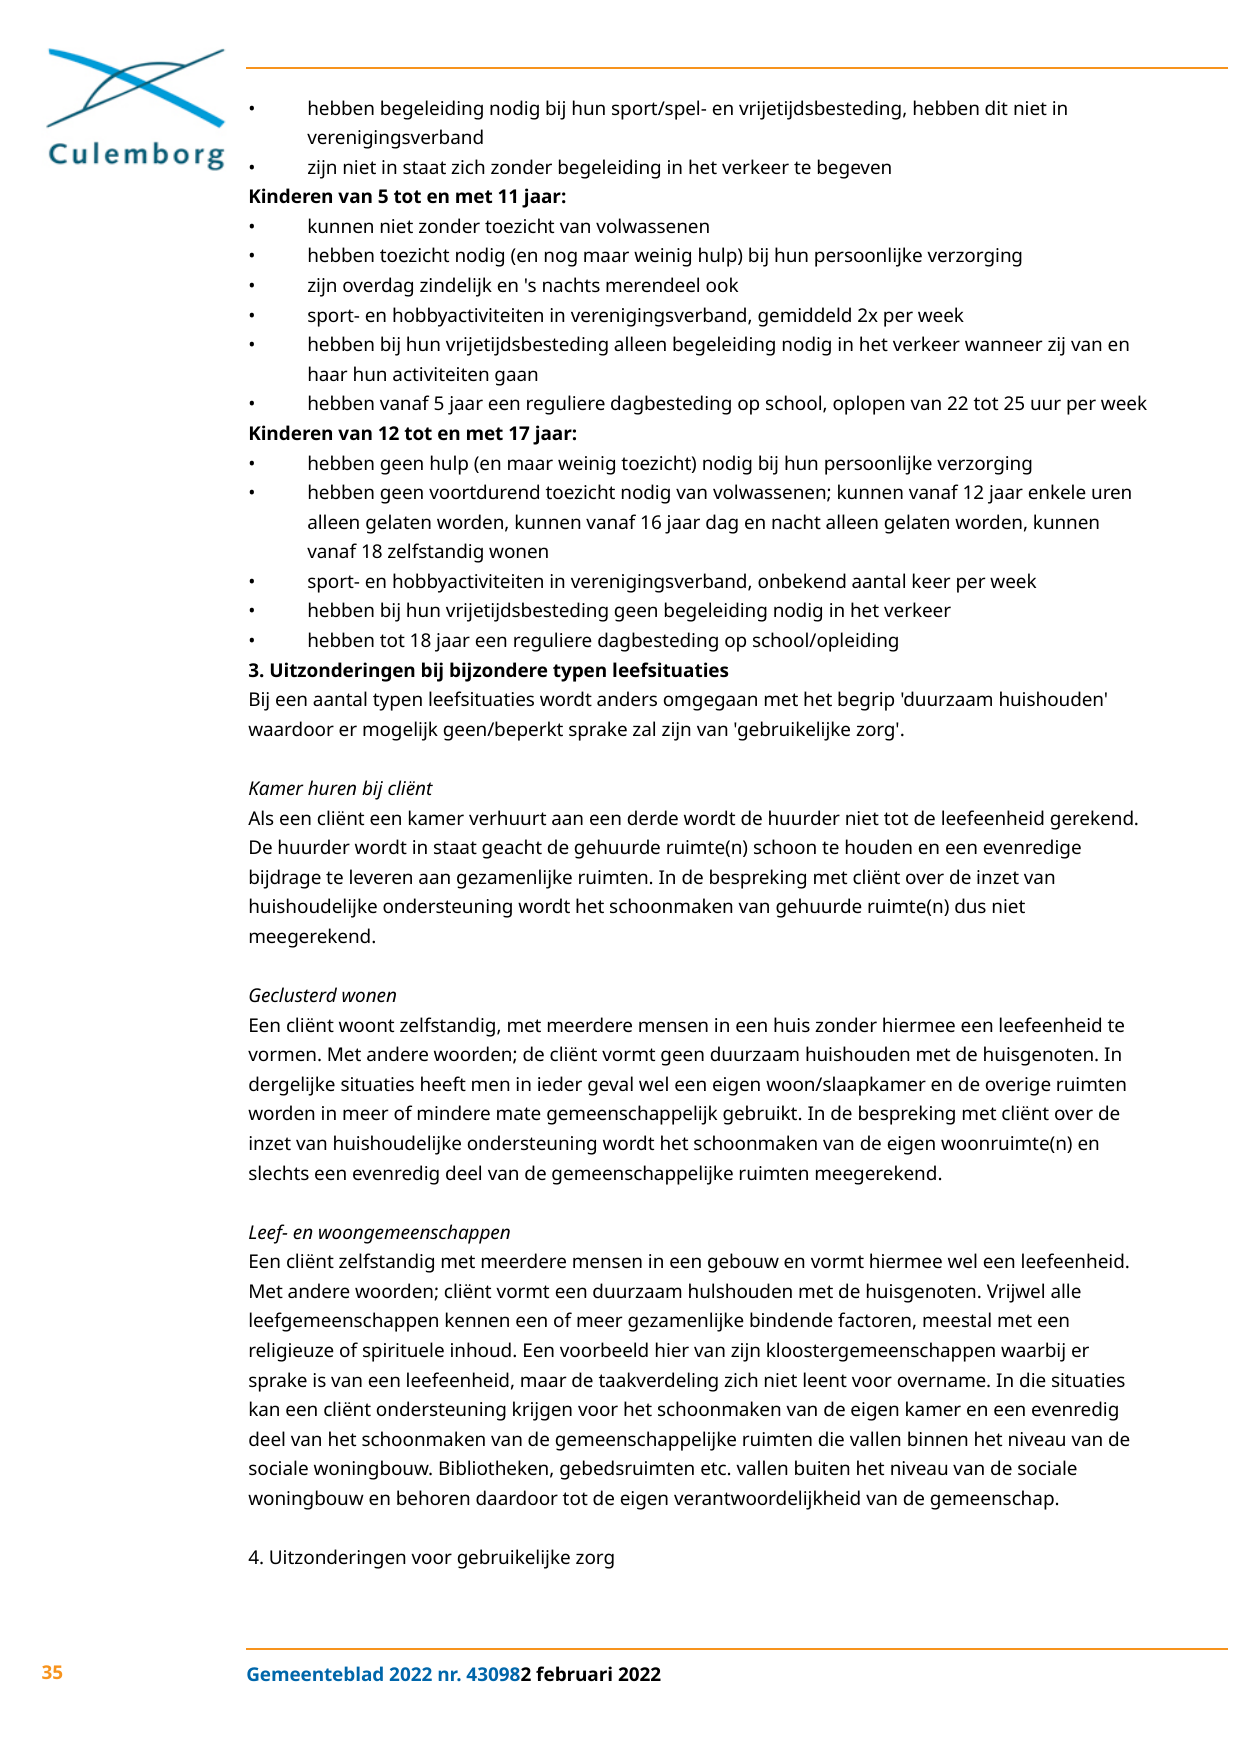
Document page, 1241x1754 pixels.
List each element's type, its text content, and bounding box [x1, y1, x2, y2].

list hebben begeleiding nodig bij hun sport/spel- en vrijetijdsbesteding, hebben dit niet in verenigingsverband [248, 95, 1152, 150]
list hebben toezicht nodig (en nog maar weinig hulp) bij hun persoonlijke verzorging [248, 243, 1152, 268]
text Geclusterd wonen [248, 982, 1152, 1008]
list hebben bij hun vrijetijdsbesteding geen begeleiding nodig in het verkeer [248, 598, 1152, 623]
list hebben vanaf 5 jaar een reguliere dagbesteding op school, oplopen van 22 tot 25 uur per week [248, 391, 1152, 416]
text Kamer huren bij cliënt [248, 775, 1152, 801]
list hebben bij hun vrijetijdsbesteding alleen begeleiding nodig in het verkeer wanneer zij van en haar hun activiteiten gaan [248, 331, 1152, 387]
text Kinderen van 12 tot en met 17 jaar: [248, 420, 1152, 446]
list hebben geen voortdurend toezicht nodig van volwassenen; kunnen vanaf 12 jaar enkele uren alleen gelaten worden, kunnen vanaf 16 jaar dag en nacht alleen gelaten worden, kunnen vanaf 18 zelfstandig wonen [248, 479, 1152, 564]
list zijn overdag zindelijk en 's nachts merendeel ook [248, 272, 1152, 298]
text Kinderen van 5 tot en met 11 jaar: [248, 183, 1152, 209]
text Een cliënt zelfstandig met meerdere mensen in een gebouw en vormt hiermee wel een leefeenheid. Met andere woorden; cliënt vormt een duurzaam hulshouden met de huisgenoten. Vrijwel alle leefgemeenschappen kennen een of meer gezamenlijke bindende factoren, meestal met een religieuze of spirituele inhoud. Een voorbeeld hier van zijn kloostergemeenschappen waarbij er sprake is van een leefeenheid, maar de taakverdeling zich niet leent voor overname. In die situaties kan een cliënt ondersteuning krijgen voor het schoonmaken van de eigen kamer en een evenredig deel van het schoonmaken van de gemeenschappelijke ruimten die vallen binnen het niveau van de sociale woningbouw. Bibliotheken, gebedsruimten etc. vallen buiten het niveau van de sociale woningbouw en behoren daardoor tot de eigen verantwoordelijkheid van de gemeenschap. [248, 1248, 1152, 1511]
list sport- en hobbyactiviteiten in verenigingsverband, onbekend aantal keer per week [248, 568, 1152, 594]
text 3. Uitzonderingen bij bijzondere typen leefsituaties [248, 657, 1152, 683]
text Een cliënt woont zelfstandig, met meerdere mensen in een huis zonder hiermee een leefeenheid te vormen. Met andere woorden; de cliënt vormt geen duurzaam huishouden met de huisgenoten. In dergelijke situaties heeft men in ieder geval wel een eigen woon/slaapkamer en de overige ruimten worden in meer of mindere mate gemeenschappelijk gebruikt. In de bespreking met cliënt over de inzet van huishoudelijke ondersteuning wordt het schoonmaken van de eigen woonruimte(n) en slechts een evenredig deel van de gemeenschappelijke ruimten meegerekend. [248, 1012, 1152, 1186]
text 4. Uitzonderingen voor gebruikelijke zorg [248, 1544, 1152, 1570]
list hebben tot 18 jaar een reguliere dagbesteding op school/opleiding [248, 627, 1152, 653]
text Bij een aantal typen leefsituaties wordt anders omgegaan met het begrip 'duurzaam huishouden' waardoor er mogelijk geen/beperkt sprake zal zijn van 'gebruikelijke zorg'. [248, 686, 1152, 742]
list sport- en hobbyactiviteiten in verenigingsverband, gemiddeld 2x per week [248, 302, 1152, 328]
text Leef- en woongemeenschappen [248, 1219, 1152, 1245]
text Als een cliënt een kamer verhuurt aan een derde wordt de huurder niet tot de leefeenheid gerekend. De huurder wordt in staat geacht de gehuurde ruimte(n) schoon te houden en een evenredige bijdrage te leveren aan gezamenlijke ruimten. In de bespreking met cliënt over de inzet van huishoudelijke ondersteuning wordt het schoonmaken van gehuurde ruimte(n) dus niet meegerekend. [248, 805, 1152, 949]
list kunnen niet zonder toezicht van volwassenen [248, 213, 1152, 239]
list hebben geen hulp (en maar weinig toezicht) nodig bij hun persoonlijke verzorging [248, 450, 1152, 476]
picture [41, 47, 231, 172]
list zijn niet in staat zich zonder begeleiding in het verkeer te begeven [248, 154, 1152, 180]
